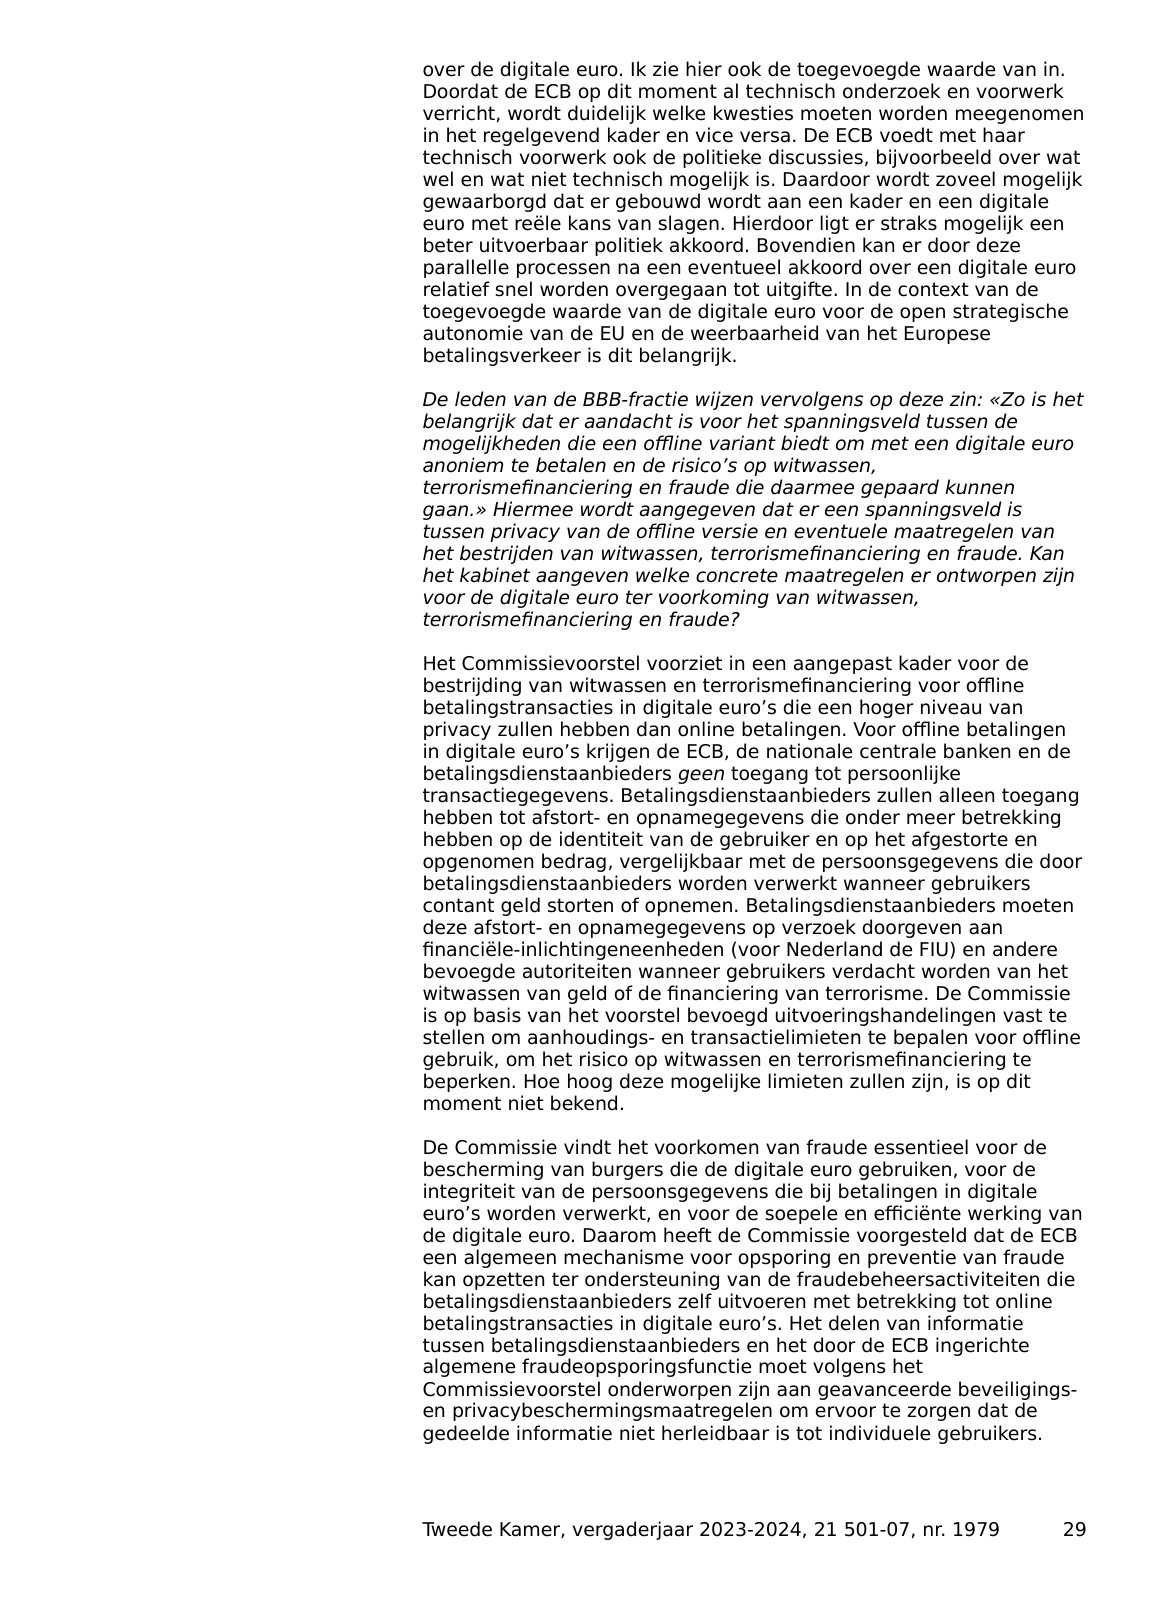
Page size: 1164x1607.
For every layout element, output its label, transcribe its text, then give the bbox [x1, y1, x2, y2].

text Het Commissievoorstel voorziet in een aangepast kader voor de bestrijding van witwassen en terrorismefinanciering voor offline betalingstransacties in digitale euro’s die een hoger niveau van privacy zullen hebben dan online betalingen. Voor offline betalingen in digitale euro’s krijgen de ECB, de nationale centrale banken en de betalingsdienstaanbieders geen toegang tot persoonlijke transactiegegevens. Betalingsdienstaanbieders zullen alleen toegang hebben tot afstort- en opnamegegevens die onder meer betrekking hebben op de identiteit van de gebruiker en op het afgestorte en opgenomen bedrag, vergelijkbaar met de persoonsgegevens die door betalingsdienstaanbieders worden verwerkt wanneer gebruikers contant geld storten of opnemen. Betalingsdienstaanbieders moeten deze afstort- en opnamegegevens op verzoek doorgeven aan financiële-inlichtingeneenheden (voor Nederland de FIU) en andere bevoegde autoriteiten wanneer gebruikers verdacht worden van het witwassen van geld of de financiering van terrorisme. De Commissie is op basis van het voorstel bevoegd uitvoeringshandelingen vast te stellen om aanhoudings- en transactielimieten te bepalen voor offline gebruik, om het risico op witwassen en terrorismefinanciering te beperken. Hoe hoog deze mogelijke limieten zullen zijn, is op dit moment niet bekend. [422, 653, 1087, 1114]
text De Commissie vindt het voorkomen van fraude essentieel voor de bescherming van burgers die de digitale euro gebruiken, voor de integriteit van de persoonsgegevens die bij betalingen in digitale euro’s worden verwerkt, en voor de soepele en efficiënte werking van de digitale euro. Daarom heeft de Commissie voorgesteld dat de ECB een algemeen mechanisme voor opsporing en preventie van fraude kan opzetten ter ondersteuning van de fraudebeheersactiviteiten die betalingsdienstaanbieders zelf uitvoeren met betrekking tot online betalingstransacties in digitale euro’s. Het delen van informatie tussen betalingsdienstaanbieders en het door de ECB ingerichte algemene fraudeopsporingsfunctie moet volgens het Commissievoorstel onderworpen zijn aan geavanceerde beveiligings- en privacybeschermingsmaatregelen om ervoor te zorgen dat de gedeelde informatie niet herleidbaar is tot individuele gebruikers. [422, 1137, 1087, 1444]
text over de digitale euro. Ik zie hier ook de toegevoegde waarde van in. Doordat de ECB op dit moment al technisch onderzoek en voorwerk verricht, wordt duidelijk welke kwesties moeten worden meegenomen in het regelgevend kader en vice versa. De ECB voedt met haar technisch voorwerk ook de politieke discussies, bijvoorbeeld over wat wel en wat niet technisch mogelijk is. Daardoor wordt zoveel mogelijk gewaarborgd dat er gebouwd wordt aan een kader en een digitale euro met reële kans van slagen. Hierdoor ligt er straks mogelijk een beter uitvoerbaar politiek akkoord. Bovendien kan er door deze parallelle processen na een eventueel akkoord over een digitale euro relatief snel worden overgegaan tot uitgifte. In de context van de toegevoegde waarde van de digitale euro voor de open strategische autonomie van de EU en de weerbaarheid van het Europese betalingsverkeer is dit belangrijk. [422, 59, 1087, 367]
text De leden van de BBB-fractie wijzen vervolgens op deze zin: «Zo is het belangrijk dat er aandacht is voor het spanningsveld tussen de mogelijkheden die een offline variant biedt om met een digitale euro anoniem te betalen en de risico’s op witwassen, terrorismefinanciering en fraude die daarmee gepaard kunnen gaan.» Hiermee wordt aangegeven dat er een spanningsveld is tussen privacy van de offline versie en eventuele maatregelen van het bestrijden van witwassen, terrorismefinanciering en fraude. Kan het kabinet aangeven welke concrete maatregelen er ontworpen zijn voor de digitale euro ter voorkoming van witwassen, terrorismefinanciering en fraude? [422, 389, 1087, 631]
